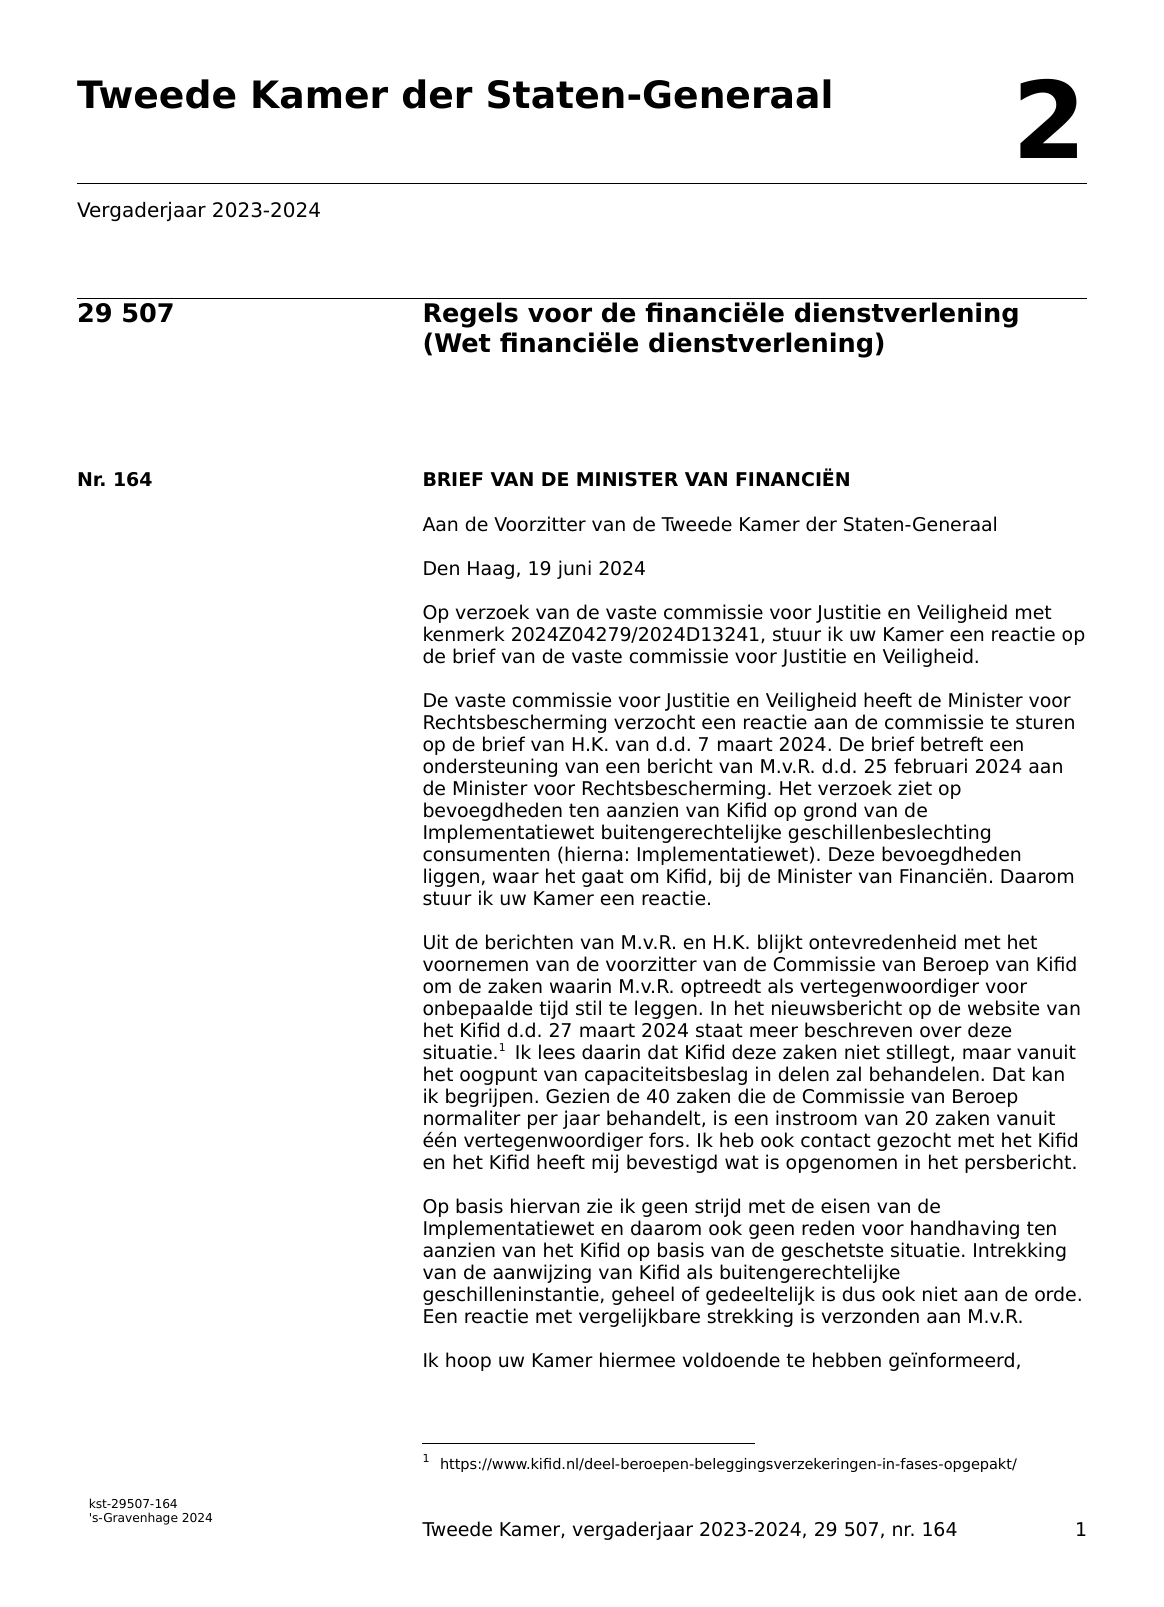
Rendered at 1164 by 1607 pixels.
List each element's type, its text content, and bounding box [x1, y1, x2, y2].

table_header Tweede Kamer der Staten-Generaal [77, 59, 886, 183]
text https://www.kifid.nl/deel-beroepen-beleggingsverzekeringen-in-fases-opgepakt/ [422, 1452, 1087, 1474]
text kst-29507-164 [88, 1497, 323, 1511]
subtitle 29 507 Regels voor de financiële dienstverlening (Wet financiële dienstverlening) [77, 299, 1087, 358]
table_cell Vergaderjaar 2023-2024 [77, 184, 1087, 298]
text Den Haag, 19 juni 2024 [422, 558, 1087, 580]
text Uit de berichten van M.v.R. en H.K. blijkt ontevredenheid met het voornemen van de voorzitter van de Commissie van Beroep van Kifid om de zaken waarin M.v.R. optreedt als vertegenwoordiger voor onbepaalde tijd stil te leggen. In het nieuwsbericht op de website van het Kifid d.d. 27 maart 2024 staat meer beschreven over deze situatie. Ik lees daarin dat Kifid deze zaken niet stillegt, maar vanuit het oogpunt van capaciteitsbeslag in delen zal behandelen. Dat kan ik begrijpen. Gezien de 40 zaken die de Commissie van Beroep normaliter per jaar behandelt, is een instroom van 20 zaken vanuit één vertegenwoordiger fors. Ik heb ook contact gezocht met het Kifid en het Kifid heeft mij bevestigd wat is opgenomen in het persbericht. [422, 932, 1087, 1174]
text De vaste commissie voor Justitie en Veiligheid heeft de Minister voor Rechtsbescherming verzocht een reactie aan de commissie te sturen op de brief van H.K. van d.d. 7 maart 2024. De brief betreft een ondersteuning van een bericht van M.v.R. d.d. 25 februari 2024 aan de Minister voor Rechtsbescherming. Het verzoek ziet op bevoegdheden ten aanzien van Kifid op grond van de Implementatiewet buitengerechtelijke geschillenbeslechting consumenten (hierna: Implementatiewet). Deze bevoegdheden liggen, waar het gaat om Kifid, bij de Minister van Financiën. Daarom stuur ik uw Kamer een reactie. [422, 690, 1087, 910]
text Aan de Voorzitter van de Tweede Kamer der Staten-Generaal [422, 513, 1087, 536]
text 's-Gravenhage 2024 [88, 1511, 323, 1525]
table_header 2 [886, 59, 1087, 183]
text Op basis hiervan zie ik geen strijd met de eisen van de Implementatiewet en daarom ook geen reden voor handhaving ten aanzien van het Kifid op basis van de geschetste situatie. Intrekking van de aanwijzing van Kifid als buitengerechtelijke geschilleninstantie, geheel of gedeeltelijk is dus ook niet aan de orde. Een reactie met vergelijkbare strekking is verzonden aan M.v.R. [422, 1196, 1087, 1328]
subtitle Nr. 164 BRIEF VAN DE MINISTER VAN FINANCIËN [77, 469, 1087, 491]
text Ik hoop uw Kamer hiermee voldoende te hebben geïnformeerd, [422, 1350, 1087, 1372]
text Op verzoek van de vaste commissie voor Justitie en Veiligheid met kenmerk 2024Z04279/2024D13241, stuur ik uw Kamer een reactie op de brief van de vaste commissie voor Justitie en Veiligheid. [422, 602, 1087, 668]
